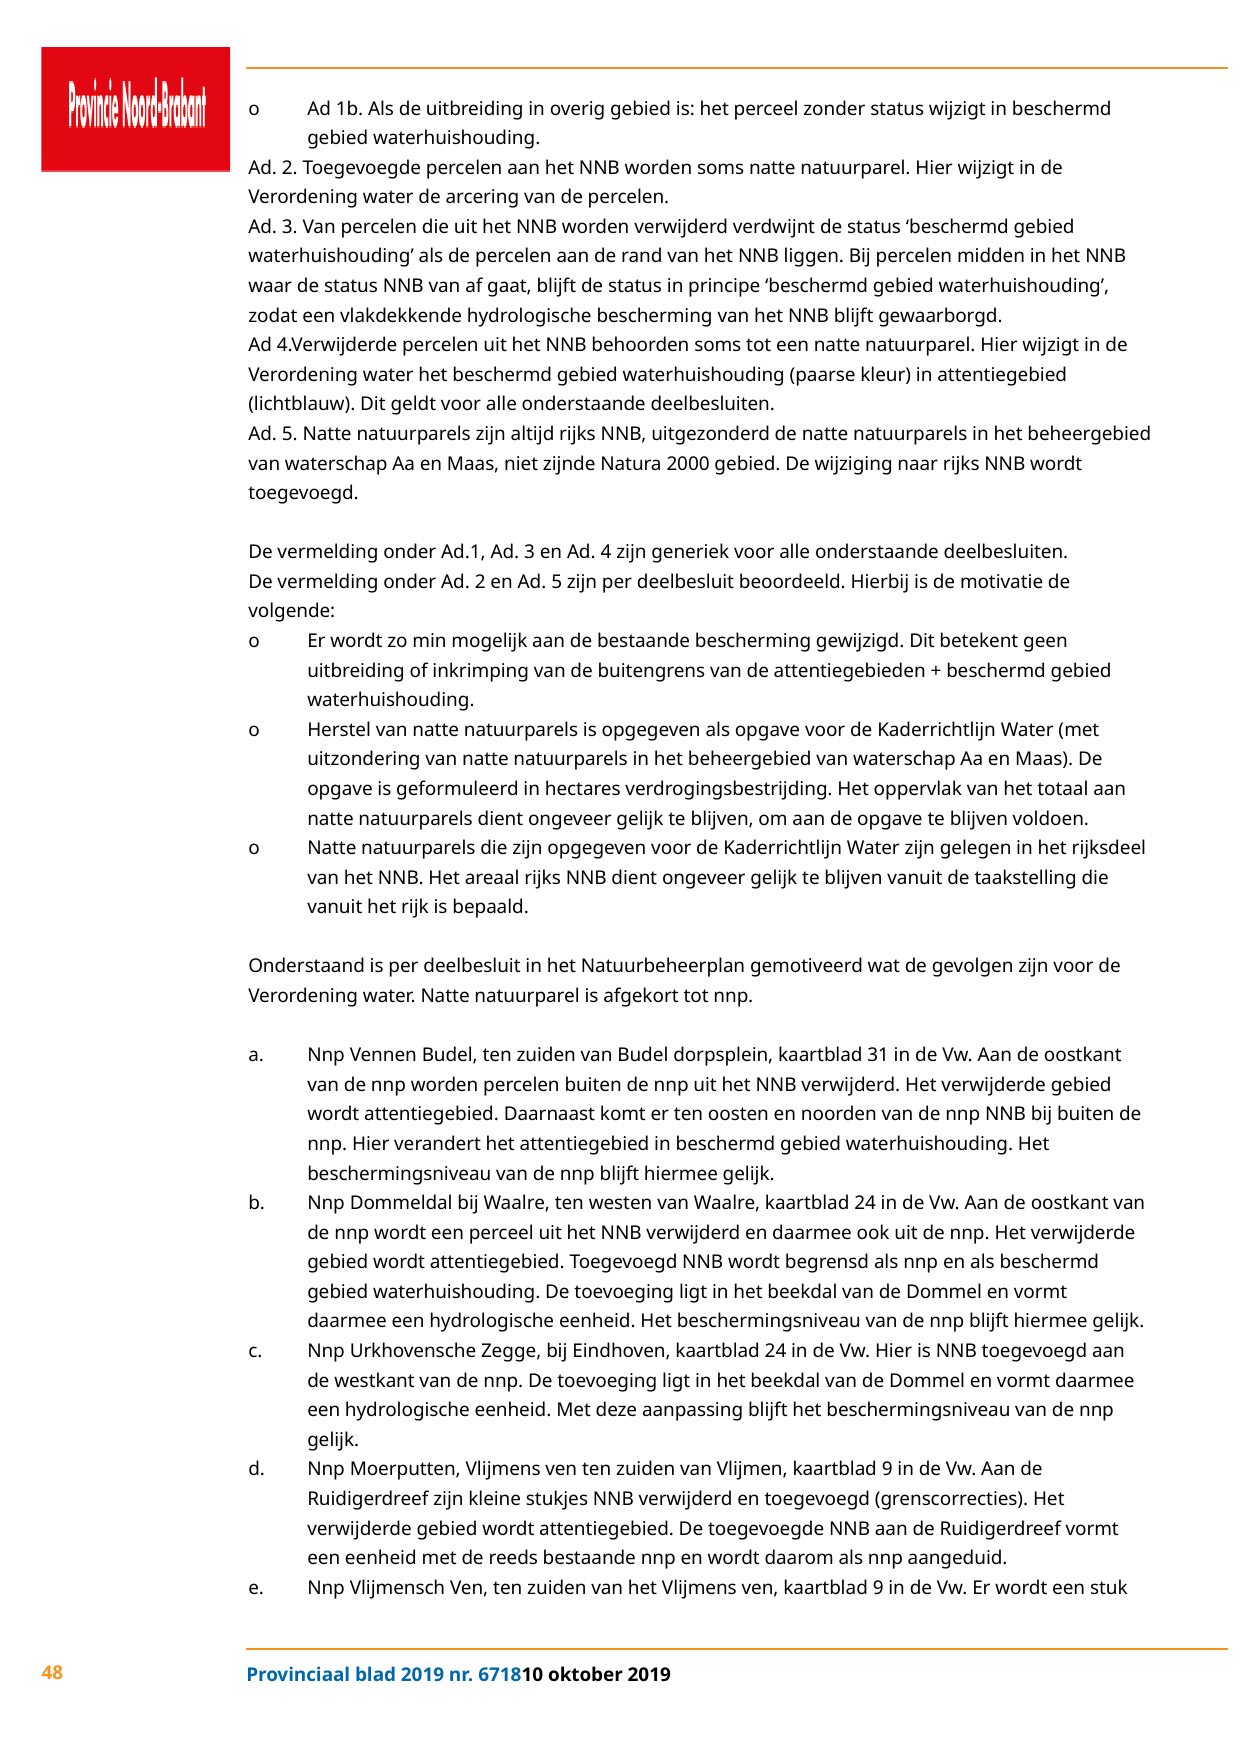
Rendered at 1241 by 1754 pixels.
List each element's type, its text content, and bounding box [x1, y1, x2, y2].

list Nnp Vlijmensch Ven, ten zuiden van het Vlijmens ven, kaartblad 9 in de Vw. Er wordt een stuk [248, 1574, 1152, 1600]
list Herstel van natte natuurparels is opgegeven als opgave voor de Kaderrichtlijn Water (met uitzondering van natte natuurparels in het beheergebied van waterschap Aa en Maas). De opgave is geformuleerd in hectares verdrogingsbestrijding. Het oppervlak van het totaal aan natte natuurparels dient ongeveer gelijk te blijven, om aan de opgave te blijven voldoen. [248, 716, 1152, 831]
text De vermelding onder Ad. 2 en Ad. 5 zijn per deelbesluit beoordeeld. Hierbij is de motivatie de volgende: [248, 568, 1152, 623]
list Ad 1b. Als de uitbreiding in overig gebied is: het perceel zonder status wijzigt in beschermd gebied waterhuishouding. [248, 95, 1152, 150]
list Nnp Dommeldal bij Waalre, ten westen van Waalre, kaartblad 24 in de Vw. Aan de oostkant van de nnp wordt een perceel uit het NNB verwijderd en daarmee ook uit de nnp. Het verwijderde gebied wordt attentiegebied. Toegevoegd NNB wordt begrensd als nnp en als beschermd gebied waterhuishouding. De toevoeging ligt in het beekdal van de Dommel en vormt daarmee een hydrologische eenheid. Het beschermingsniveau van de nnp blijft hiermee gelijk. [248, 1189, 1152, 1333]
list Nnp Urkhovensche Zegge, bij Eindhoven, kaartblad 24 in de Vw. Hier is NNB toegevoegd aan de westkant van de nnp. De toevoeging ligt in het beekdal van de Dommel en vormt daarmee een hydrologische eenheid. Met deze aanpassing blijft het beschermingsniveau van de nnp gelijk. [248, 1337, 1152, 1452]
list Natte natuurparels die zijn opgegeven voor de Kaderrichtlijn Water zijn gelegen in het rijksdeel van het NNB. Het areaal rijks NNB dient ongeveer gelijk te blijven vanuit de taakstelling die vanuit het rijk is bepaald. [248, 834, 1152, 919]
list Nnp Moerputten, Vlijmens ven ten zuiden van Vlijmen, kaartblad 9 in de Vw. Aan de Ruidigerdreef zijn kleine stukjes NNB verwijderd en toegevoegd (grenscorrecties). Het verwijderde gebied wordt attentiegebied. De toegevoegde NNB aan de Ruidigerdreef vormt een eenheid met de reeds bestaande nnp en wordt daarom als nnp aangeduid. [248, 1456, 1152, 1570]
text Ad. 2. Toegevoegde percelen aan het NNB worden soms natte natuurparel. Hier wijzigt in de Verordening water de arcering van de percelen. [248, 154, 1152, 209]
text De vermelding onder Ad.1, Ad. 3 en Ad. 4 zijn generiek voor alle onderstaande deelbesluiten. [248, 538, 1152, 564]
list Er wordt zo min mogelijk aan de bestaande bescherming gewijzigd. Dit betekent geen uitbreiding of inkrimping van de buitengrens van de attentiegebieden + beschermd gebied waterhuishouding. [248, 627, 1152, 712]
list Nnp Vennen Budel, ten zuiden van Budel dorpsplein, kaartblad 31 in de Vw. Aan de oostkant van de nnp worden percelen buiten de nnp uit het NNB verwijderd. Het verwijderde gebied wordt attentiegebied. Daarnaast komt er ten oosten en noorden van de nnp NNB bij buiten de nnp. Hier verandert het attentiegebied in beschermd gebied waterhuishouding. Het beschermingsniveau van de nnp blijft hiermee gelijk. [248, 1041, 1152, 1186]
text Onderstaand is per deelbesluit in het Natuurbeheerplan gemotiveerd wat de gevolgen zijn voor de Verordening water. Natte natuurparel is afgekort tot nnp. [248, 953, 1152, 1008]
text Ad 4.Verwijderde percelen uit het NNB behoorden soms tot een natte natuurparel. Hier wijzigt in de Verordening water het beschermd gebied waterhuishouding (paarse kleur) in attentiegebied (lichtblauw). Dit geldt voor alle onderstaande deelbesluiten. [248, 331, 1152, 416]
picture [41, 47, 231, 172]
text Ad. 3. Van percelen die uit het NNB worden verwijderd verdwijnt de status ‘beschermd gebied waterhuishouding’ als de percelen aan de rand van het NNB liggen. Bij percelen midden in het NNB waar de status NNB van af gaat, blijft de status in principe ‘beschermd gebied waterhuishouding’, zodat een vlakdekkende hydrologische bescherming van het NNB blijft gewaarborgd. [248, 213, 1152, 328]
text Ad. 5. Natte natuurparels zijn altijd rijks NNB, uitgezonderd de natte natuurparels in het beheergebied van waterschap Aa en Maas, niet zijnde Natura 2000 gebied. De wijziging naar rijks NNB wordt toegevoegd. [248, 420, 1152, 505]
